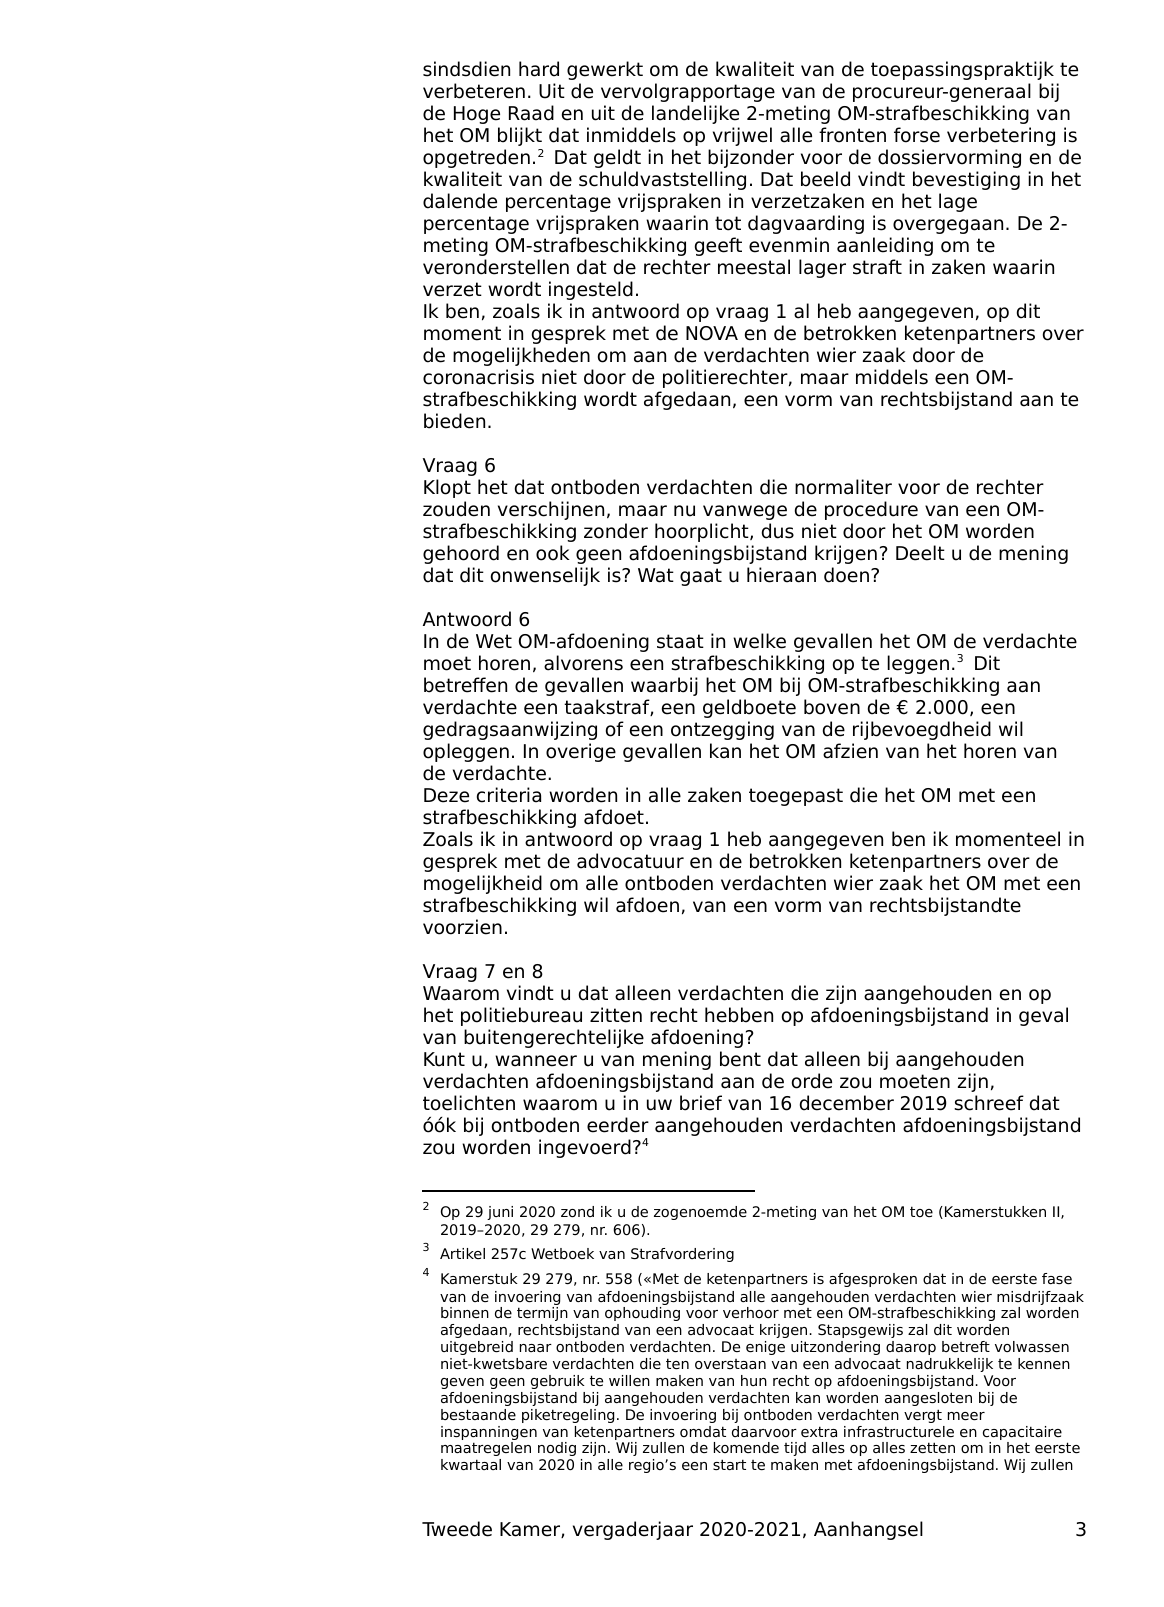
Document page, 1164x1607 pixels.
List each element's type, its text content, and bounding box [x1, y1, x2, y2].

text Kunt u, wanneer u van mening bent dat alleen bij aangehouden verdachten afdoeningsbijstand aan de orde zou moeten zijn, toelichten waarom u in uw brief van 16 december 2019 schreef dat óók bij ontboden eerder aangehouden verdachten afdoeningsbijstand zou worden ingevoerd? [422, 1049, 1087, 1159]
text Klopt het dat ontboden verdachten die normaliter voor de rechter zouden verschijnen, maar nu vanwege de procedure van een OM-strafbeschikking zonder hoorplicht, dus niet door het OM worden gehoord en ook geen afdoeningsbijstand krijgen? Deelt u de mening dat dit onwenselijk is? Wat gaat u hieraan doen? [422, 477, 1087, 587]
text Vraag 6 [422, 455, 1087, 477]
text Artikel 257c Wetboek van Strafvordering [422, 1242, 1087, 1264]
text Vraag 7 en 8 [422, 961, 1087, 983]
text Waarom vindt u dat alleen verdachten die zijn aangehouden en op het politiebureau zitten recht hebben op afdoeningsbijstand in geval van buitengerechtelijke afdoening? [422, 983, 1087, 1049]
text Ik ben, zoals ik in antwoord op vraag 1 al heb aangegeven, op dit moment in gesprek met de NOVA en de betrokken ketenpartners over de mogelijkheden om aan de verdachten wier zaak door de coronacrisis niet door de politierechter, maar middels een OM-strafbeschikking wordt afgedaan, een vorm van rechtsbijstand aan te bieden. [422, 301, 1087, 433]
text Op 29 juni 2020 zond ik u de zogenoemde 2-meting van het OM toe (Kamerstukken II, 2019–2020, 29 279, nr. 606). [422, 1200, 1087, 1239]
text Deze criteria worden in alle zaken toegepast die het OM met een strafbeschikking afdoet. [422, 785, 1087, 829]
text Zoals ik in antwoord op vraag 1 heb aangegeven ben ik momenteel in gesprek met de advocatuur en de betrokken ketenpartners over de mogelijkheid om alle ontboden verdachten wier zaak het OM met een strafbeschikking wil afdoen, van een vorm van rechtsbijstandte voorzien. [422, 829, 1087, 939]
text sindsdien hard gewerkt om de kwaliteit van de toepassingspraktijk te verbeteren. Uit de vervolgrapportage van de procureur-generaal bij de Hoge Raad en uit de landelijke 2-meting OM-strafbeschikking van het OM blijkt dat inmiddels op vrijwel alle fronten forse verbetering is opgetreden. Dat geldt in het bijzonder voor de dossiervorming en de kwaliteit van de schuldvaststelling. Dat beeld vindt bevestiging in het dalende percentage vrijspraken in verzetzaken en het lage percentage vrijspraken waarin tot dagvaarding is overgegaan. De 2-meting OM-strafbeschikking geeft evenmin aanleiding om te veronderstellen dat de rechter meestal lager straft in zaken waarin verzet wordt ingesteld. [422, 59, 1087, 301]
text In de Wet OM-afdoening staat in welke gevallen het OM de verdachte moet horen, alvorens een strafbeschikking op te leggen. Dit betreffen de gevallen waarbij het OM bij OM-strafbeschikking aan verdachte een taakstraf, een geldboete boven de € 2.000, een gedragsaanwijzing of een ontzegging van de rijbevoegdheid wil opleggen. In overige gevallen kan het OM afzien van het horen van de verdachte. [422, 631, 1087, 785]
text Antwoord 6 [422, 609, 1087, 631]
text Kamerstuk 29 279, nr. 558 («Met de ketenpartners is afgesproken dat in de eerste fase van de invoering van afdoeningsbijstand alle aangehouden verdachten wier misdrijfzaak binnen de termijn van ophouding voor verhoor met een OM-strafbeschikking zal worden afgedaan, rechtsbijstand van een advocaat krijgen. Stapsgewijs zal dit worden uitgebreid naar ontboden verdachten. De enige uitzondering daarop betreft volwassen niet-kwetsbare verdachten die ten overstaan van een advocaat nadrukkelijk te kennen geven geen gebruik te willen maken van hun recht op afdoeningsbijstand. Voor afdoeningsbijstand bij aangehouden verdachten kan worden aangesloten bij de bestaande piketregeling. De invoering bij ontboden verdachten vergt meer inspanningen van ketenpartners omdat daarvoor extra infrastructurele en capacitaire maatregelen nodig zijn. Wij zullen de komende tijd alles op alles zetten om in het eerste kwartaal van 2020 in alle regio’s een start te maken met afdoeningsbijstand. Wij zullen [422, 1267, 1087, 1474]
